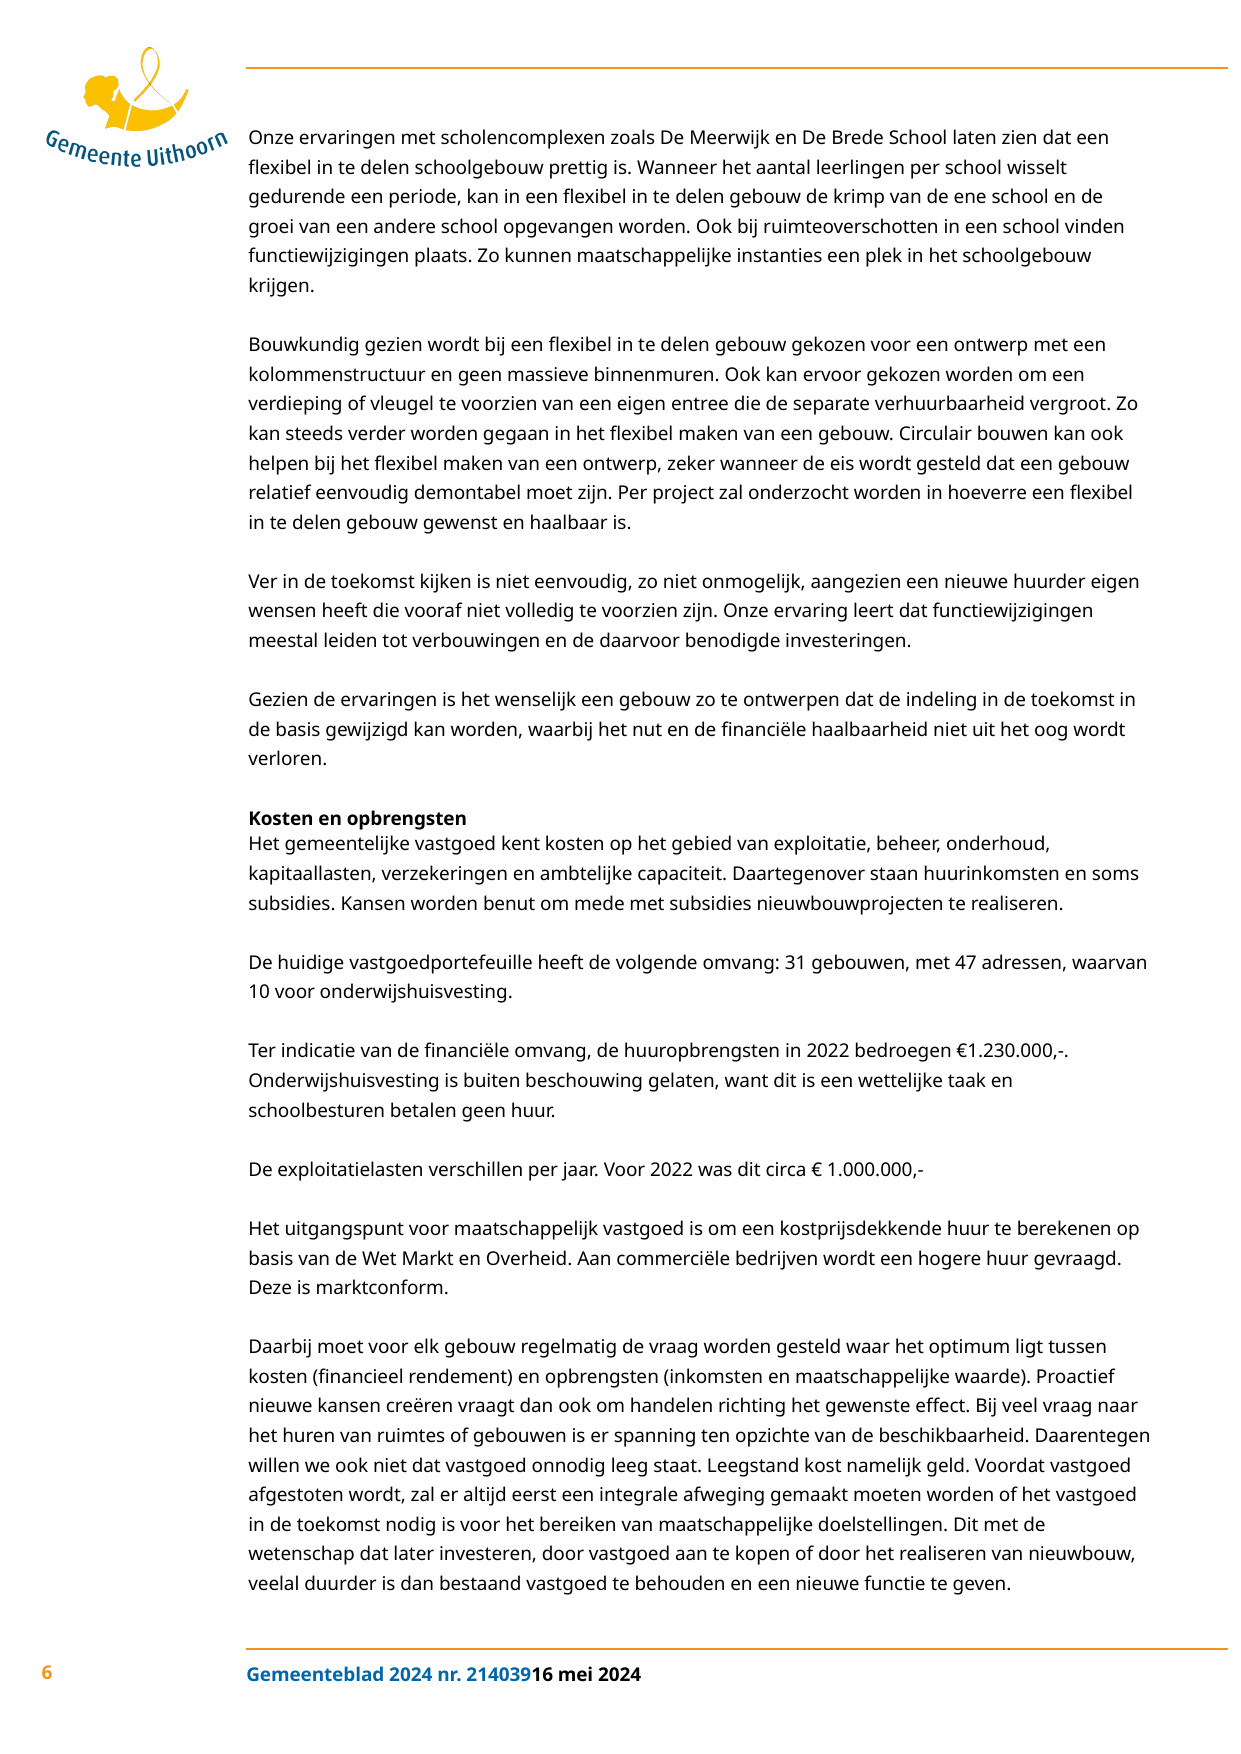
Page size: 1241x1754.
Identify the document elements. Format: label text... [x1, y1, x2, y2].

text De huidige vastgoedportefeuille heeft de volgende omvang: 31 gebouwen, met 47 adressen, waarvan 10 voor onderwijshuisvesting. [248, 949, 1152, 1004]
text Kosten en opbrengsten [248, 805, 1152, 831]
text Gezien de ervaringen is het wenselijk een gebouw zo te ontwerpen dat de indeling in de toekomst in de basis gewijzigd kan worden, waarbij het nut en de financiële haalbaarheid niet uit het oog wordt verloren. [248, 686, 1152, 771]
text Daarbij moet voor elk gebouw regelmatig de vraag worden gesteld waar het optimum ligt tussen kosten (financieel rendement) en opbrengsten (inkomsten en maatschappelijke waarde). Proactief nieuwe kansen creëren vraagt dan ook om handelen richting het gewenste effect. Bij veel vraag naar het huren van ruimtes of gebouwen is er spanning ten opzichte van de beschikbaarheid. Daarentegen willen we ook niet dat vastgoed onnodig leeg staat. Leegstand kost namelijk geld. Voordat vastgoed afgestoten wordt, zal er altijd eerst een integrale afweging gemaakt moeten worden of het vastgoed in de toekomst nodig is voor het bereiken van maatschappelijke doelstellingen. Dit met de wetenschap dat later investeren, door vastgoed aan te kopen of door het realiseren van nieuwbouw, veelal duurder is dan bestaand vastgoed te behouden en een nieuwe functie te geven. [248, 1333, 1152, 1596]
text De exploitatielasten verschillen per jaar. Voor 2022 was dit circa € 1.000.000,- [248, 1156, 1152, 1182]
text Onze ervaringen met scholencomplexen zoals De Meerwijk en De Brede School laten zien dat een flexibel in te delen schoolgebouw prettig is. Wanneer het aantal leerlingen per school wisselt gedurende een periode, kan in een flexibel in te delen gebouw de krimp van de ene school en de groei van een andere school opgevangen worden. Ook bij ruimteoverschotten in een school vinden functiewijzigingen plaats. Zo kunnen maatschappelijke instanties een plek in het schoolgebouw krijgen. [248, 124, 1152, 298]
text Bouwkundig gezien wordt bij een flexibel in te delen gebouw gekozen voor een ontwerp met een kolommenstructuur en geen massieve binnenmuren. Ook kan ervoor gekozen worden om een verdieping of vleugel te voorzien van een eigen entree die de separate verhuurbaarheid vergroot. Zo kan steeds verder worden gegaan in het flexibel maken van een gebouw. Circulair bouwen kan ook helpen bij het flexibel maken van een ontwerp, zeker wanneer de eis wordt gesteld dat een gebouw relatief eenvoudig demontabel moet zijn. Per project zal onderzocht worden in hoeverre een flexibel in te delen gebouw gewenst en haalbaar is. [248, 331, 1152, 535]
text Ter indicatie van de financiële omvang, de huuropbrengsten in 2022 bedroegen €1.230.000,-. Onderwijshuisvesting is buiten beschouwing gelaten, want dit is een wettelijke taak en schoolbesturen betalen geen huur. [248, 1038, 1152, 1122]
text Het gemeentelijke vastgoed kent kosten op het gebied van exploitatie, beheer, onderhoud, kapitaallasten, verzekeringen en ambtelijke capaciteit. Daartegenover staan huurinkomsten en soms subsidies. Kansen worden benut om mede met subsidies nieuwbouwprojecten te realiseren. [248, 831, 1152, 915]
text Ver in de toekomst kijken is niet eenvoudig, zo niet onmogelijk, aangezien een nieuwe huurder eigen wensen heeft die vooraf niet volledig te voorzien zijn. Onze ervaring leert dat functiewijzigingen meestal leiden tot verbouwingen en de daarvoor benodigde investeringen. [248, 568, 1152, 653]
picture [41, 47, 231, 172]
text Het uitgangspunt voor maatschappelijk vastgoed is om een kostprijsdekkende huur te berekenen op basis van de Wet Markt en Overheid. Aan commerciële bedrijven wordt een hogere huur gevraagd. Deze is marktconform. [248, 1215, 1152, 1300]
